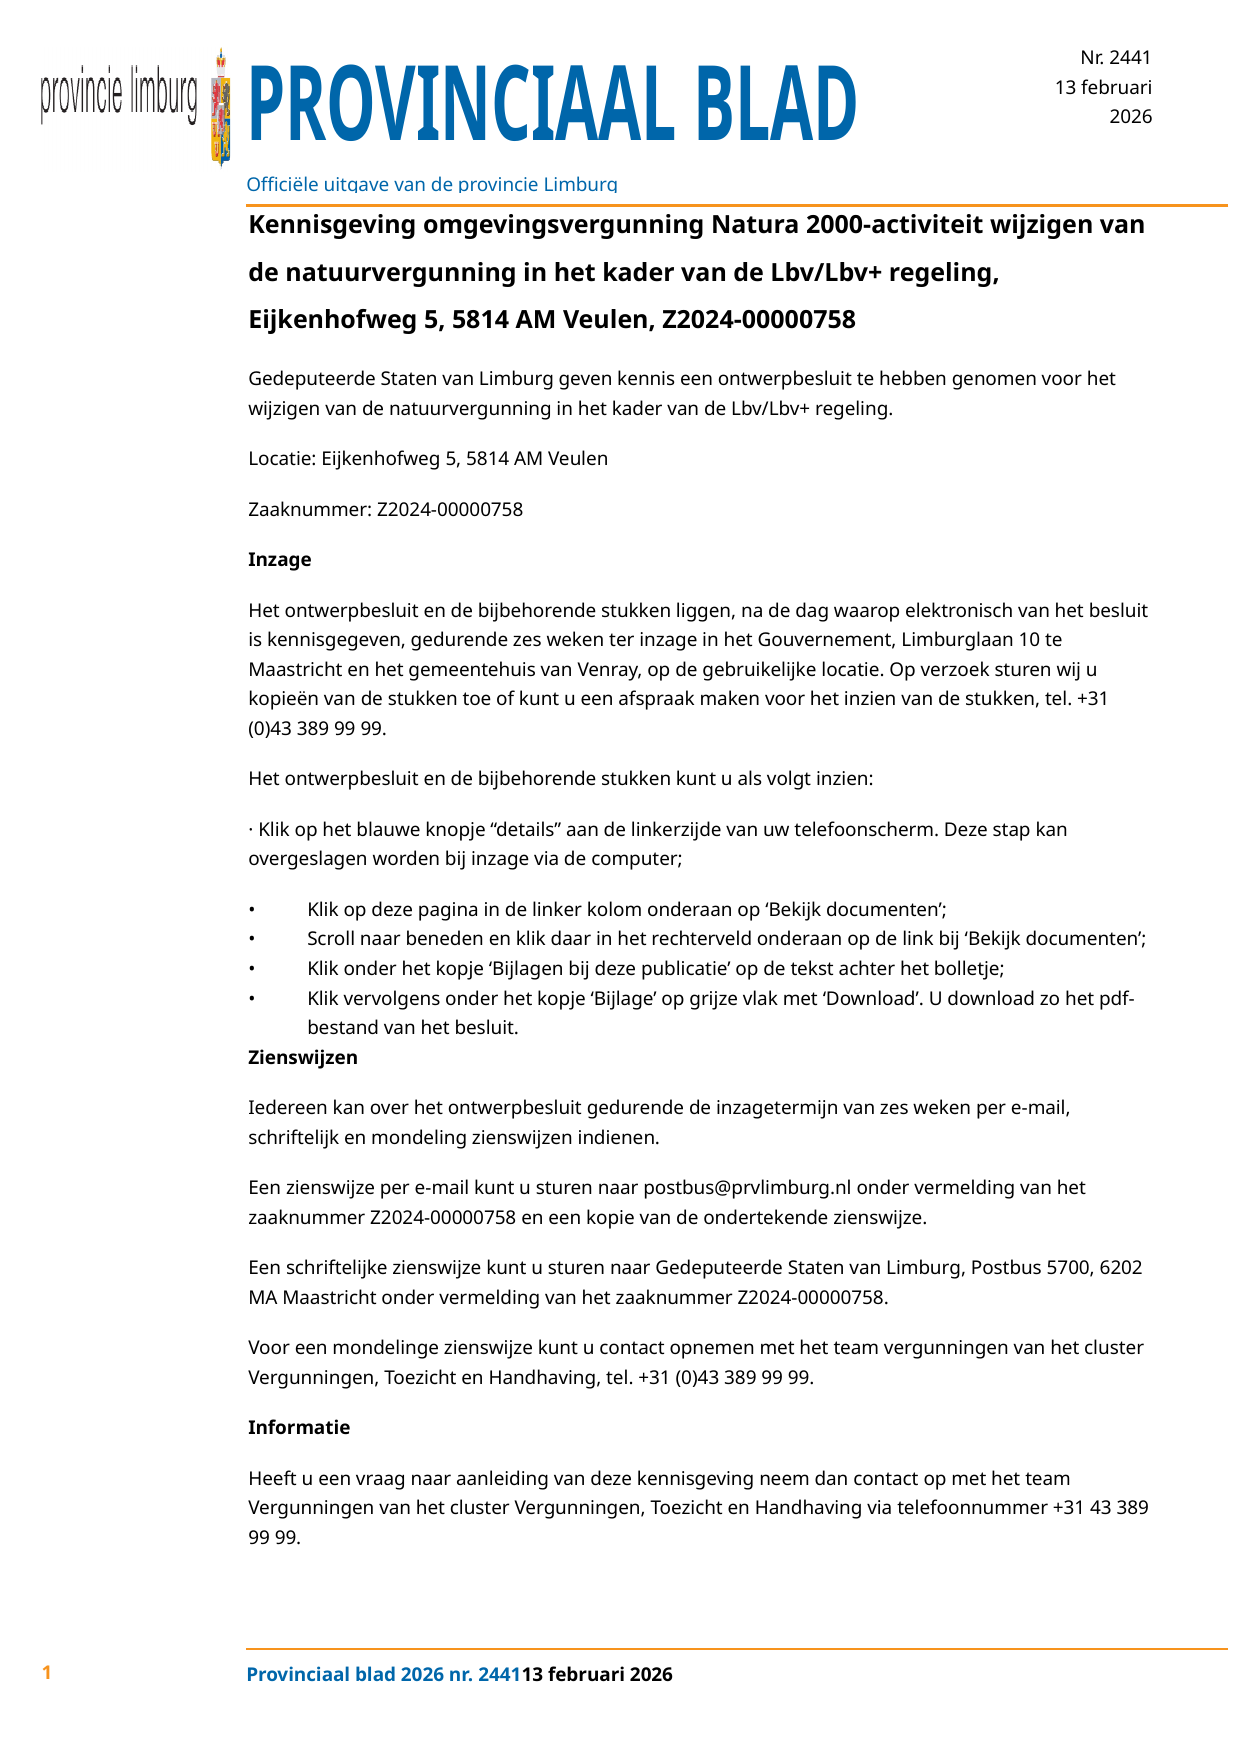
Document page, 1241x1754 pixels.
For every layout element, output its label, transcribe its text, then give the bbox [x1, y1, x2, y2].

text Kennisgeving omgevingsvergunning Natura 2000-activiteit wijzigen van de natuurvergunning in het kader van de Lbv/Lbv+ regeling, Eijkenhofweg 5, 5814 AM Veulen, Z2024-00000758 [248, 207, 1152, 336]
text Zienswijzen [248, 1044, 1152, 1069]
picture [41, 47, 231, 172]
list Klik onder het kopje ‘Bijlagen bij deze publicatie’ op de tekst achter het bolletje; [248, 955, 1152, 981]
text Iedereen kan over het ontwerpbesluit gedurende de inzagetermijn van zes weken per e-mail, schriftelijk en mondeling zienswijzen indienen. [248, 1094, 1152, 1149]
text Informatie [248, 1414, 1152, 1440]
text Het ontwerpbesluit en de bijbehorende stukken kunt u als volgt inzien: [248, 766, 1152, 791]
list Scroll naar beneden en klik daar in het rechterveld onderaan op de link bij ‘Bekijk documenten’; [248, 926, 1152, 951]
text · Klik op het blauwe knopje “details” aan de linkerzijde van uw telefoonscherm. Deze stap kan overgeslagen worden bij inzage via de computer; [248, 816, 1152, 871]
text Een schriftelijke zienswijze kunt u sturen naar Gedeputeerde Staten van Limburg, Postbus 5700, 6202 MA Maastricht onder vermelding van het zaaknummer Z2024-00000758. [248, 1254, 1152, 1309]
text Locatie: Eijkenhofweg 5, 5814 AM Veulen [248, 446, 1152, 471]
list Klik vervolgens onder het kopje ‘Bijlage’ op grijze vlak met ‘Download’. U download zo het pdf-bestand van het besluit. [248, 985, 1152, 1040]
list Klik op deze pagina in de linker kolom onderaan op ‘Bekijk documenten’; [248, 896, 1152, 922]
text Heeft u een vraag naar aanleiding van deze kennisgeving neem dan contact op met het team Vergunningen van het cluster Vergunningen, Toezicht en Handhaving via telefoonnummer +31 43 389 99 99. [248, 1465, 1152, 1549]
text Zaaknummer: Z2024-00000758 [248, 496, 1152, 522]
text Gedeputeerde Staten van Limburg geven kennis een ontwerpbesluit te hebben genomen voor het wijzigen van de natuurvergunning in het kader van de Lbv/Lbv+ regeling. [248, 366, 1152, 421]
text Een zienswijze per e-mail kunt u sturen naar postbus@prvlimburg.nl onder vermelding van het zaaknummer Z2024-00000758 en een kopie van de ondertekende zienswijze. [248, 1174, 1152, 1229]
text Inzage [248, 546, 1152, 572]
text Voor een mondelinge zienswijze kunt u contact opnemen met het team vergunningen van het cluster Vergunningen, Toezicht en Handhaving, tel. +31 (0)43 389 99 99. [248, 1334, 1152, 1389]
text Het ontwerpbesluit en de bijbehorende stukken liggen, na de dag waarop elektronisch van het besluit is kennisgegeven, gedurende zes weken ter inzage in het Gouvernement, Limburglaan 10 te Maastricht en het gemeentehuis van Venray, op de gebruikelijke locatie. Op verzoek sturen wij u kopieën van de stukken toe of kunt u een afspraak maken voor het inzien van de stukken, tel. +31 (0)43 389 99 99. [248, 597, 1152, 741]
